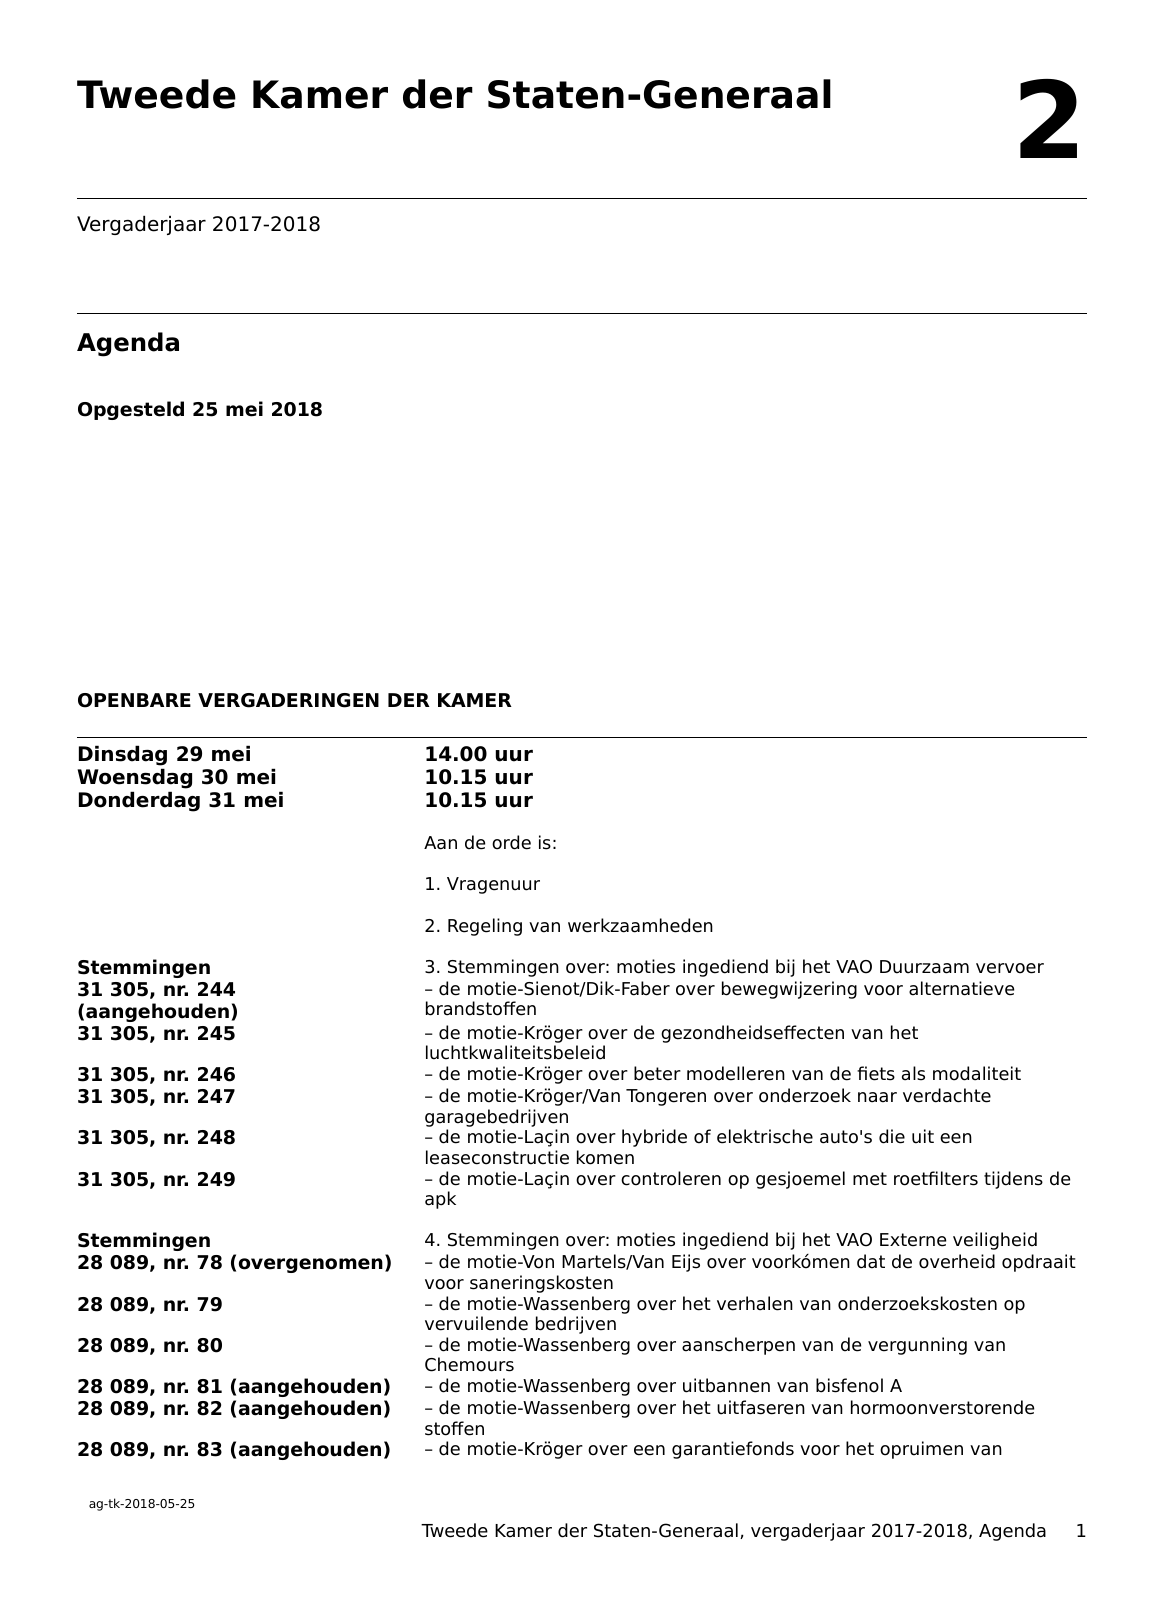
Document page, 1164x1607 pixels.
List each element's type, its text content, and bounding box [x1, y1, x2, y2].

table_cell [77, 1210, 401, 1230]
table_cell [401, 1064, 418, 1086]
table_cell 31 305, nr. 244 (aangehouden) [77, 979, 401, 1023]
table_cell [77, 833, 401, 854]
table_cell Stemmingen [77, 1230, 401, 1252]
table_cell [418, 936, 1087, 957]
table_cell Donderdag 31 mei [77, 789, 401, 812]
table_cell [77, 854, 401, 874]
table_header Dinsdag 29 mei [77, 738, 401, 766]
table_cell 1. Vragenuur [418, 874, 1087, 895]
table_cell [77, 916, 401, 936]
table_cell – de motie-Kröger over de gezondheidseffecten van het luchtkwaliteitsbeleid [418, 1023, 1087, 1064]
table_cell Woensdag 30 mei [77, 766, 401, 789]
table_cell [401, 1210, 418, 1230]
table_cell – de motie-Laçin over hybride of elektrische auto's die uit een leaseconstructie komen [418, 1127, 1087, 1168]
table_cell Aan de orde is: [418, 833, 1087, 854]
table_cell [401, 1439, 418, 1461]
table_cell 28 089, nr. 80 [77, 1335, 401, 1376]
table_cell [401, 895, 418, 916]
table_cell Stemmingen [77, 957, 401, 979]
table_cell Vergaderjaar 2017-2018 [77, 199, 1087, 313]
table_cell [77, 874, 401, 895]
table_cell [401, 1252, 418, 1293]
table_cell [77, 936, 401, 957]
table_cell [401, 766, 418, 789]
table_cell 10.15 uur [418, 766, 1087, 789]
table_cell 28 089, nr. 79 [77, 1294, 401, 1335]
table_header Tweede Kamer der Staten-Generaal [77, 59, 886, 198]
table_cell [401, 813, 418, 833]
table_cell 31 305, nr. 248 [77, 1127, 401, 1168]
table_cell [401, 854, 418, 874]
table_cell [401, 957, 418, 979]
table_cell [401, 1023, 418, 1064]
table_cell [401, 1294, 418, 1335]
subtitle OPENBARE VERGADERINGEN DER KAMER [77, 690, 1087, 712]
table_cell [401, 1398, 418, 1439]
table_cell [77, 895, 401, 916]
table_cell – de motie-Kröger over een garantiefonds voor het opruimen van [418, 1439, 1087, 1461]
table_header 2 [886, 59, 1087, 198]
table_cell [418, 895, 1087, 916]
table_cell Agenda [77, 314, 422, 357]
table_cell – de motie-Sienot/Dik-Faber over bewegwijzering voor alternatieve brandstoffen [418, 979, 1087, 1023]
table_cell [401, 874, 418, 895]
table_cell [418, 813, 1087, 833]
table_cell 31 305, nr. 247 [77, 1086, 401, 1127]
table_cell – de motie-Wassenberg over het verhalen van onderzoekskosten op vervuilende bedrijven [418, 1294, 1087, 1335]
table_cell 4. Stemmingen over: moties ingediend bij het VAO Externe veiligheid [418, 1230, 1087, 1252]
table_cell [422, 314, 1087, 357]
table_cell [418, 854, 1087, 874]
table_cell – de motie-Wassenberg over het uitfaseren van hormoonverstorende stoffen [418, 1398, 1087, 1439]
table_cell [401, 979, 418, 1023]
table_cell – de motie-Kröger over beter modelleren van de fiets als modaliteit [418, 1064, 1087, 1086]
table_cell [401, 1127, 418, 1168]
table_cell 3. Stemmingen over: moties ingediend bij het VAO Duurzaam vervoer [418, 957, 1087, 979]
table_cell – de motie-Laçin over controleren op gesjoemel met roetfilters tijdens de apk [418, 1169, 1087, 1210]
table_cell 31 305, nr. 246 [77, 1064, 401, 1086]
table_cell [401, 789, 418, 812]
table_cell – de motie-Wassenberg over aanscherpen van de vergunning van Chemours [418, 1335, 1087, 1376]
table_cell 10.15 uur [418, 789, 1087, 812]
table_cell – de motie-Von Martels/Van Eijs over voorkómen dat de overheid opdraait voor saneringskosten [418, 1252, 1087, 1293]
table_cell [401, 1169, 418, 1210]
table_cell – de motie-Wassenberg over uitbannen van bisfenol A [418, 1376, 1087, 1398]
table_cell 31 305, nr. 249 [77, 1169, 401, 1210]
table_cell 28 089, nr. 78 (overgenomen) [77, 1252, 401, 1293]
table_cell 31 305, nr. 245 [77, 1023, 401, 1064]
table_cell 2. Regeling van werkzaamheden [418, 916, 1087, 936]
table_cell [401, 1335, 418, 1376]
table_header [401, 738, 418, 766]
table_cell – de motie-Kröger/Van Tongeren over onderzoek naar verdachte garagebedrijven [418, 1086, 1087, 1127]
table_cell 28 089, nr. 82 (aangehouden) [77, 1398, 401, 1439]
table_cell 28 089, nr. 83 (aangehouden) [77, 1439, 401, 1461]
text ag-tk-2018-05-25 [88, 1497, 323, 1511]
table_cell [401, 936, 418, 957]
table_cell [401, 1230, 418, 1252]
table_header 14.00 uur [418, 738, 1087, 766]
text Opgesteld 25 mei 2018 [77, 399, 1087, 421]
table_cell [77, 813, 401, 833]
table_cell 28 089, nr. 81 (aangehouden) [77, 1376, 401, 1398]
table_cell [401, 833, 418, 854]
table_cell [401, 1086, 418, 1127]
table_cell [401, 1376, 418, 1398]
table_cell [418, 1210, 1087, 1230]
table_cell [401, 916, 418, 936]
